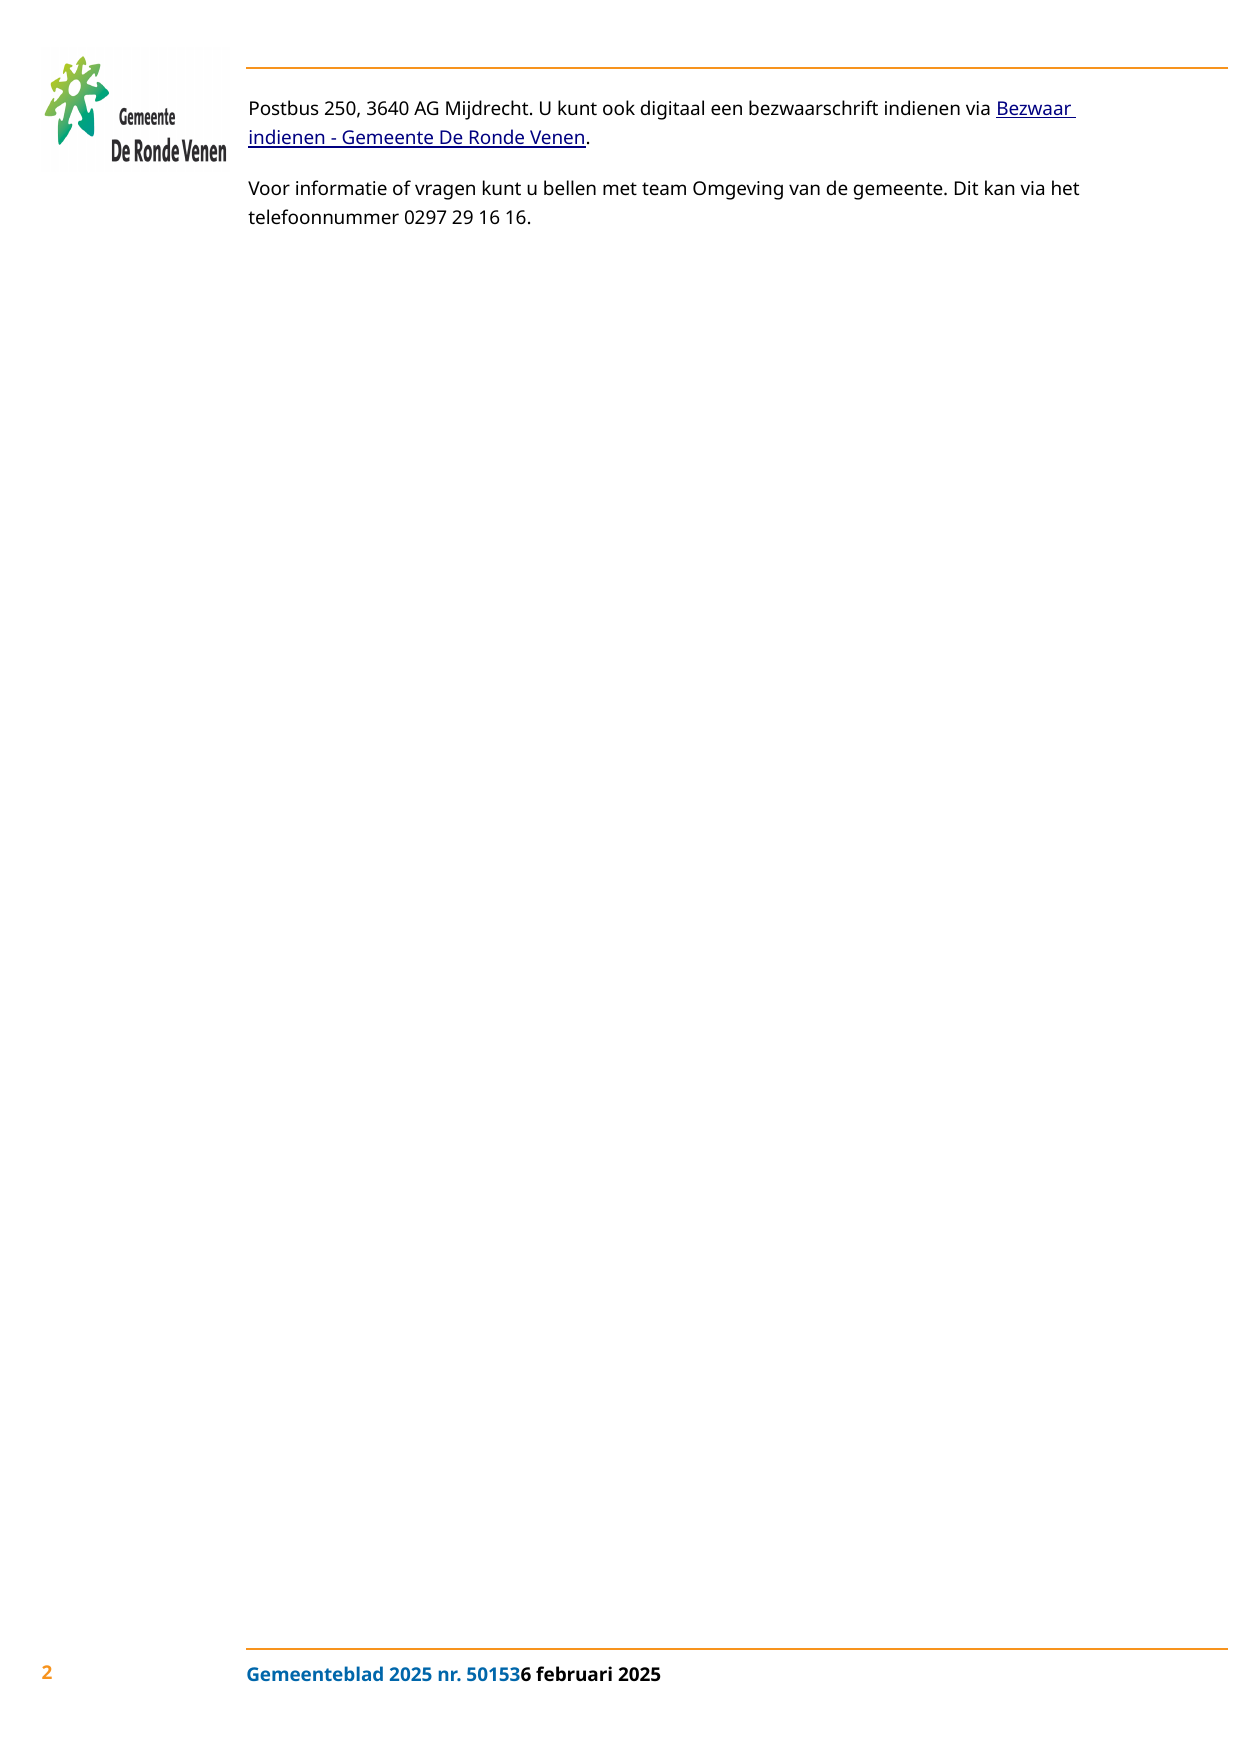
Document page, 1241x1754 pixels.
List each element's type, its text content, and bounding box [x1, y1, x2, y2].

text Voor informatie of vragen kunt u bellen met team Omgeving van de gemeente. Dit kan via het telefoonnummer 0297 29 16 16. [248, 175, 1152, 230]
text Postbus 250, 3640 AG Mijdrecht. U kunt ook digitaal een bezwaarschrift indienen via Bezwaar indienen - Gemeente De Ronde Venen. [248, 95, 1152, 150]
picture [41, 47, 231, 172]
